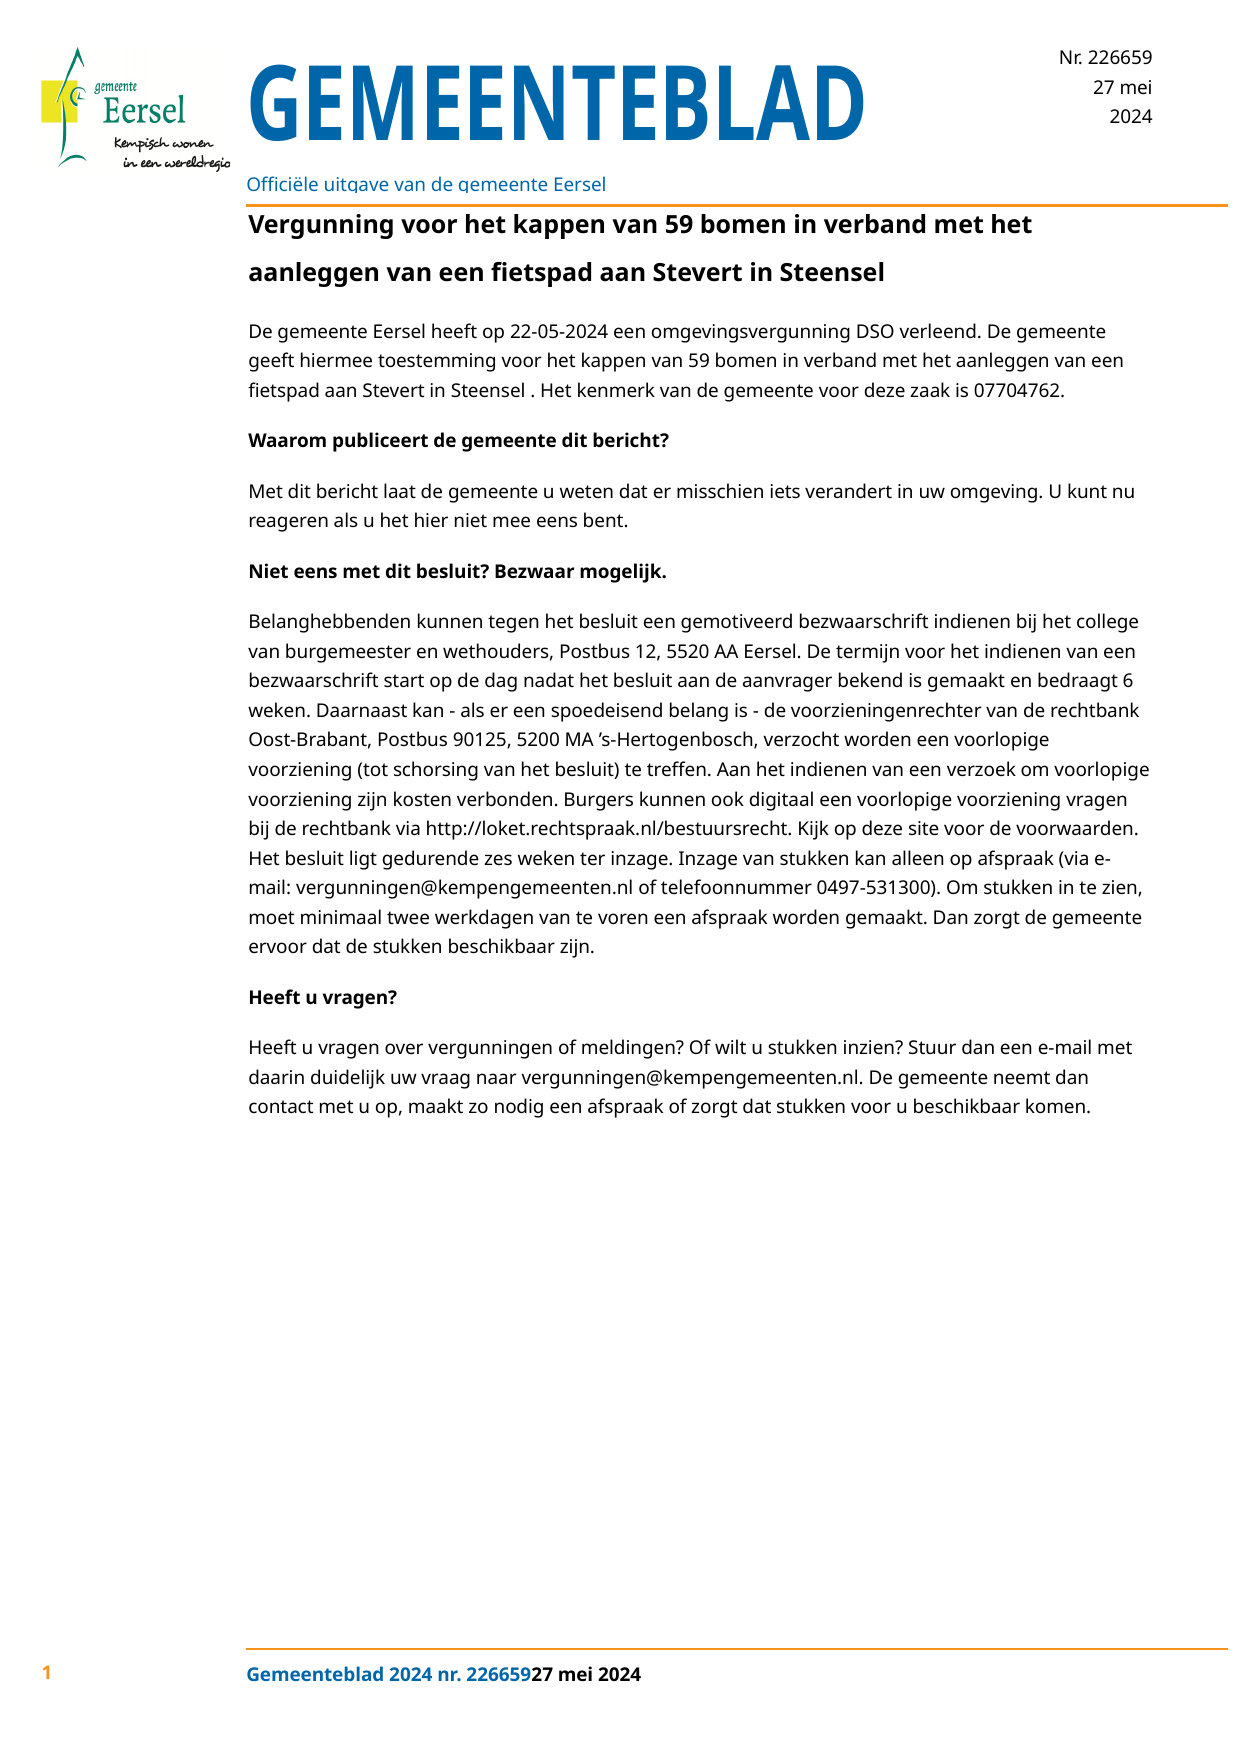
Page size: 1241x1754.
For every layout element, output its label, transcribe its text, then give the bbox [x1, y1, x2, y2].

text Heeft u vragen? [248, 984, 1152, 1010]
text Niet eens met dit besluit? Bezwaar mogelijk. [248, 558, 1152, 584]
text Waarom publiceert de gemeente dit bericht? [248, 427, 1152, 453]
text Vergunning voor het kappen van 59 bomen in verband met het aanleggen van een fietspad aan Stevert in Steensel [248, 207, 1152, 288]
text Met dit bericht laat de gemeente u weten dat er misschien iets verandert in uw omgeving. U kunt nu reageren als u het hier niet mee eens bent. [248, 478, 1152, 533]
text Belanghebbenden kunnen tegen het besluit een gemotiveerd bezwaarschrift indienen bij het college van burgemeester en wethouders, Postbus 12, 5520 AA Eersel. De termijn voor het indienen van een bezwaarschrift start op de dag nadat het besluit aan de aanvrager bekend is gemaakt en bedraagt 6 weken. Daarnaast kan - als er een spoedeisend belang is - de voorzieningenrechter van de rechtbank Oost-Brabant, Postbus 90125, 5200 MA ’s-Hertogenbosch, verzocht worden een voorlopige voorziening (tot schorsing van het besluit) te treffen. Aan het indienen van een verzoek om voorlopige voorziening zijn kosten verbonden. Burgers kunnen ook digitaal een voorlopige voorziening vragen bij de rechtbank via http://loket.rechtspraak.nl/bestuursrecht. Kijk op deze site voor de voorwaarden. Het besluit ligt gedurende zes weken ter inzage. Inzage van stukken kan alleen op afspraak (via e-mail: vergunningen@kempengemeenten.nl of telefoonnummer 0497-531300). Om stukken in te zien, moet minimaal twee werkdagen van te voren een afspraak worden gemaakt. Dan zorgt de gemeente ervoor dat de stukken beschikbaar zijn. [248, 608, 1152, 959]
text De gemeente Eersel heeft op 22-05-2024 een omgevingsvergunning DSO verleend. De gemeente geeft hiermee toestemming voor het kappen van 59 bomen in verband met het aanleggen van een fietspad aan Stevert in Steensel . Het kenmerk van de gemeente voor deze zaak is 07704762. [248, 318, 1152, 403]
text Heeft u vragen over vergunningen of meldingen? Of wilt u stukken inzien? Stuur dan een e-mail met daarin duidelijk uw vraag naar vergunningen@kempengemeenten.nl. De gemeente neemt dan contact met u op, maakt zo nodig een afspraak of zorgt dat stukken voor u beschikbaar komen. [248, 1034, 1152, 1119]
picture [41, 47, 231, 172]
